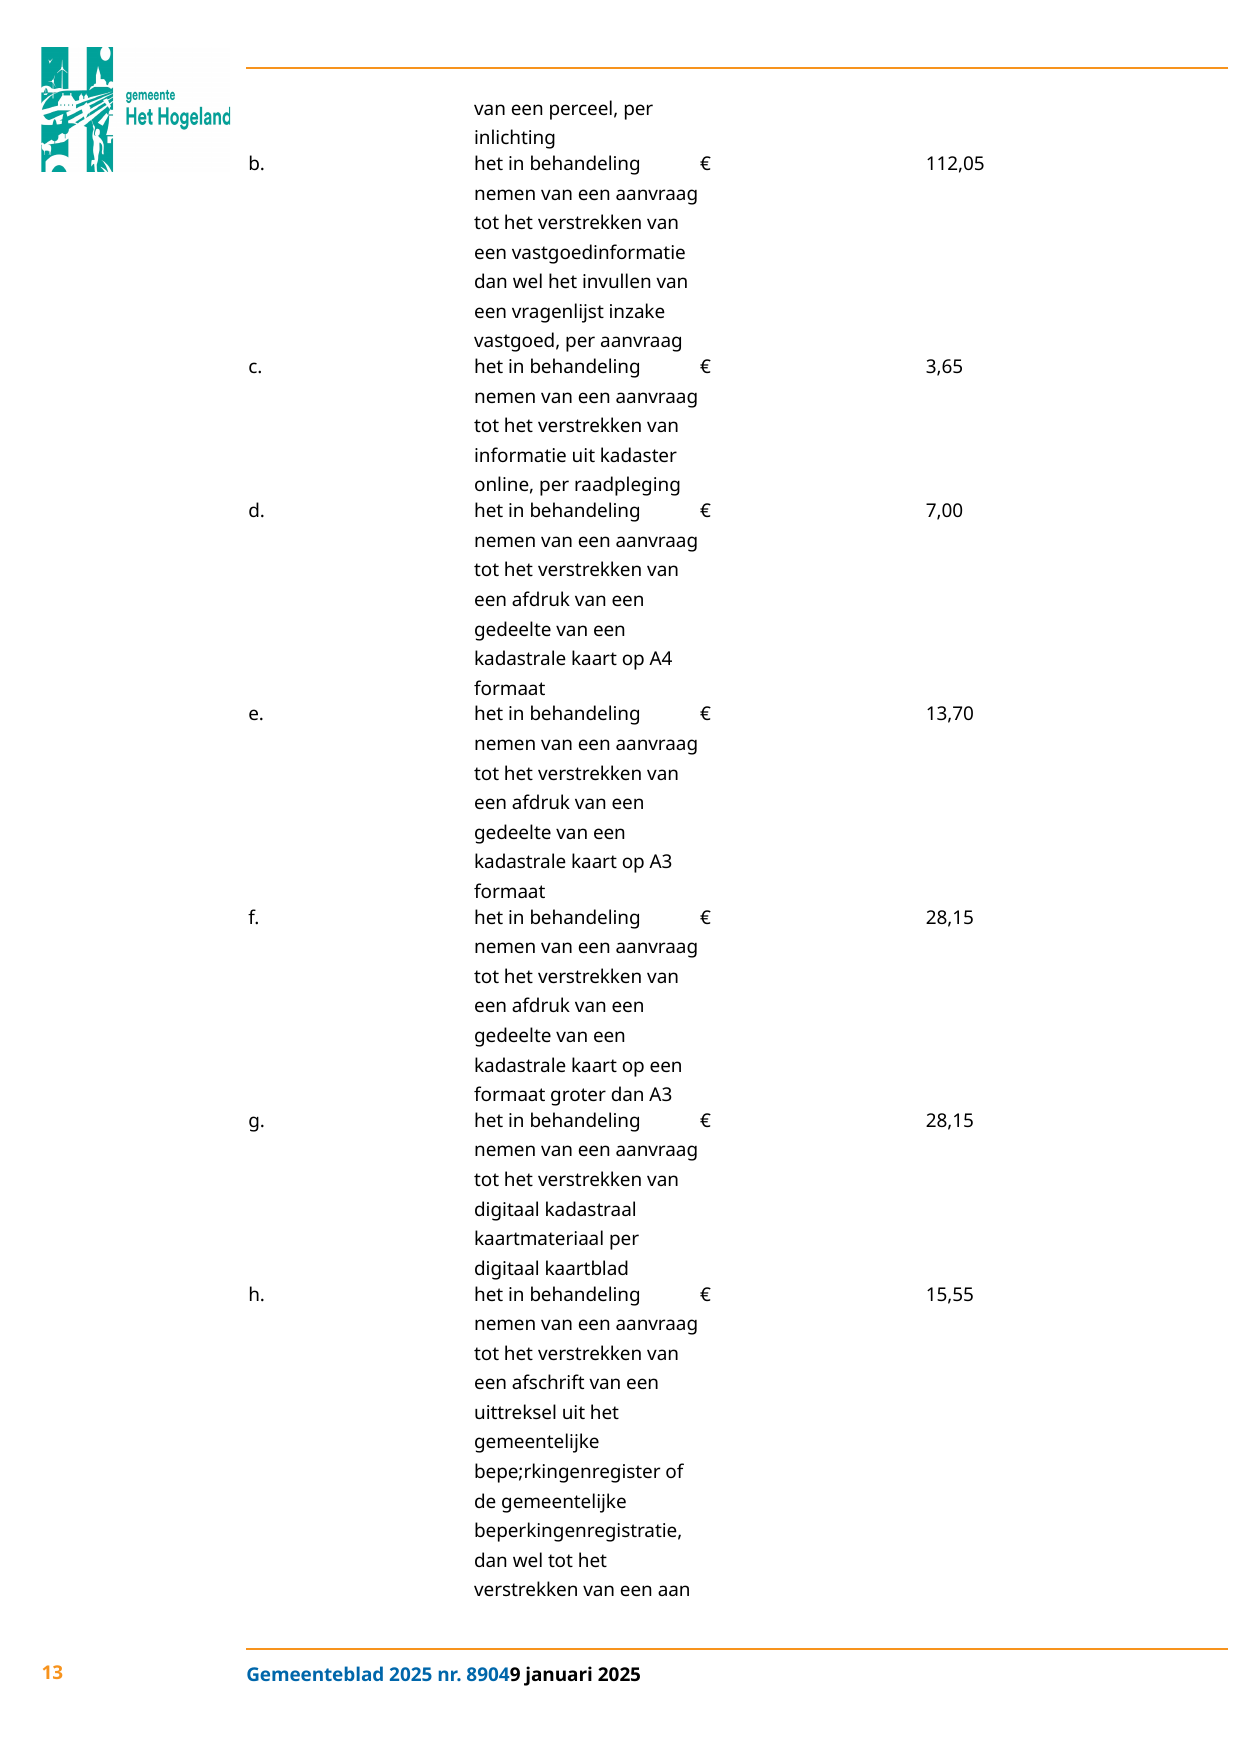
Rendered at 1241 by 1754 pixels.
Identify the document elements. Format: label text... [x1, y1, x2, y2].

table_cell 112,05 [926, 150, 1152, 353]
table_cell het in behandeling nemen van een aanvraag tot het verstrekken van een vastgoedinformatie dan wel het invullen van een vragenlijst inzake vastgoed, per aanvraag [474, 150, 700, 353]
table_cell c. [248, 353, 474, 497]
table_cell 3,65 [926, 353, 1152, 497]
table_cell g. [248, 1107, 474, 1281]
table_cell € [700, 1107, 926, 1281]
table_cell € [700, 353, 926, 497]
table_cell [700, 95, 926, 150]
table_cell € [700, 498, 926, 701]
table_cell € [700, 1281, 926, 1602]
table_cell f. [248, 904, 474, 1107]
table_cell e. [248, 701, 474, 904]
table_cell 28,15 [926, 904, 1152, 1107]
table_cell het in behandeling nemen van een aanvraag tot het verstrekken van een afschrift van een uittreksel uit het gemeentelijke bepe;rkingenregister of de gemeentelijke beperkingenregistratie, dan wel tot het verstrekken van een aan [474, 1281, 700, 1602]
table_cell 7,00 [926, 498, 1152, 701]
table_cell € [700, 150, 926, 353]
table_cell d. [248, 498, 474, 701]
table_cell het in behandeling nemen van een aanvraag tot het verstrekken van een afdruk van een gedeelte van een kadastrale kaart op een formaat groter dan A3 [474, 904, 700, 1107]
table_cell [926, 95, 1152, 150]
table_cell het in behandeling nemen van een aanvraag tot het verstrekken van informatie uit kadaster online, per raadpleging [474, 353, 700, 497]
table_cell 15,55 [926, 1281, 1152, 1602]
picture [41, 47, 231, 172]
table_cell [248, 95, 474, 150]
table_cell b. [248, 150, 474, 353]
table_cell € [700, 904, 926, 1107]
table_cell van een perceel, per inlichting [474, 95, 700, 150]
table_cell het in behandeling nemen van een aanvraag tot het verstrekken van een afdruk van een gedeelte van een kadastrale kaart op A3 formaat [474, 701, 700, 904]
table_cell h. [248, 1281, 474, 1602]
table_cell 28,15 [926, 1107, 1152, 1281]
table_cell € [700, 701, 926, 904]
table_cell 13,70 [926, 701, 1152, 904]
table_cell het in behandeling nemen van een aanvraag tot het verstrekken van digitaal kadastraal kaartmateriaal per digitaal kaartblad [474, 1107, 700, 1281]
table_cell het in behandeling nemen van een aanvraag tot het verstrekken van een afdruk van een gedeelte van een kadastrale kaart op A4 formaat [474, 498, 700, 701]
